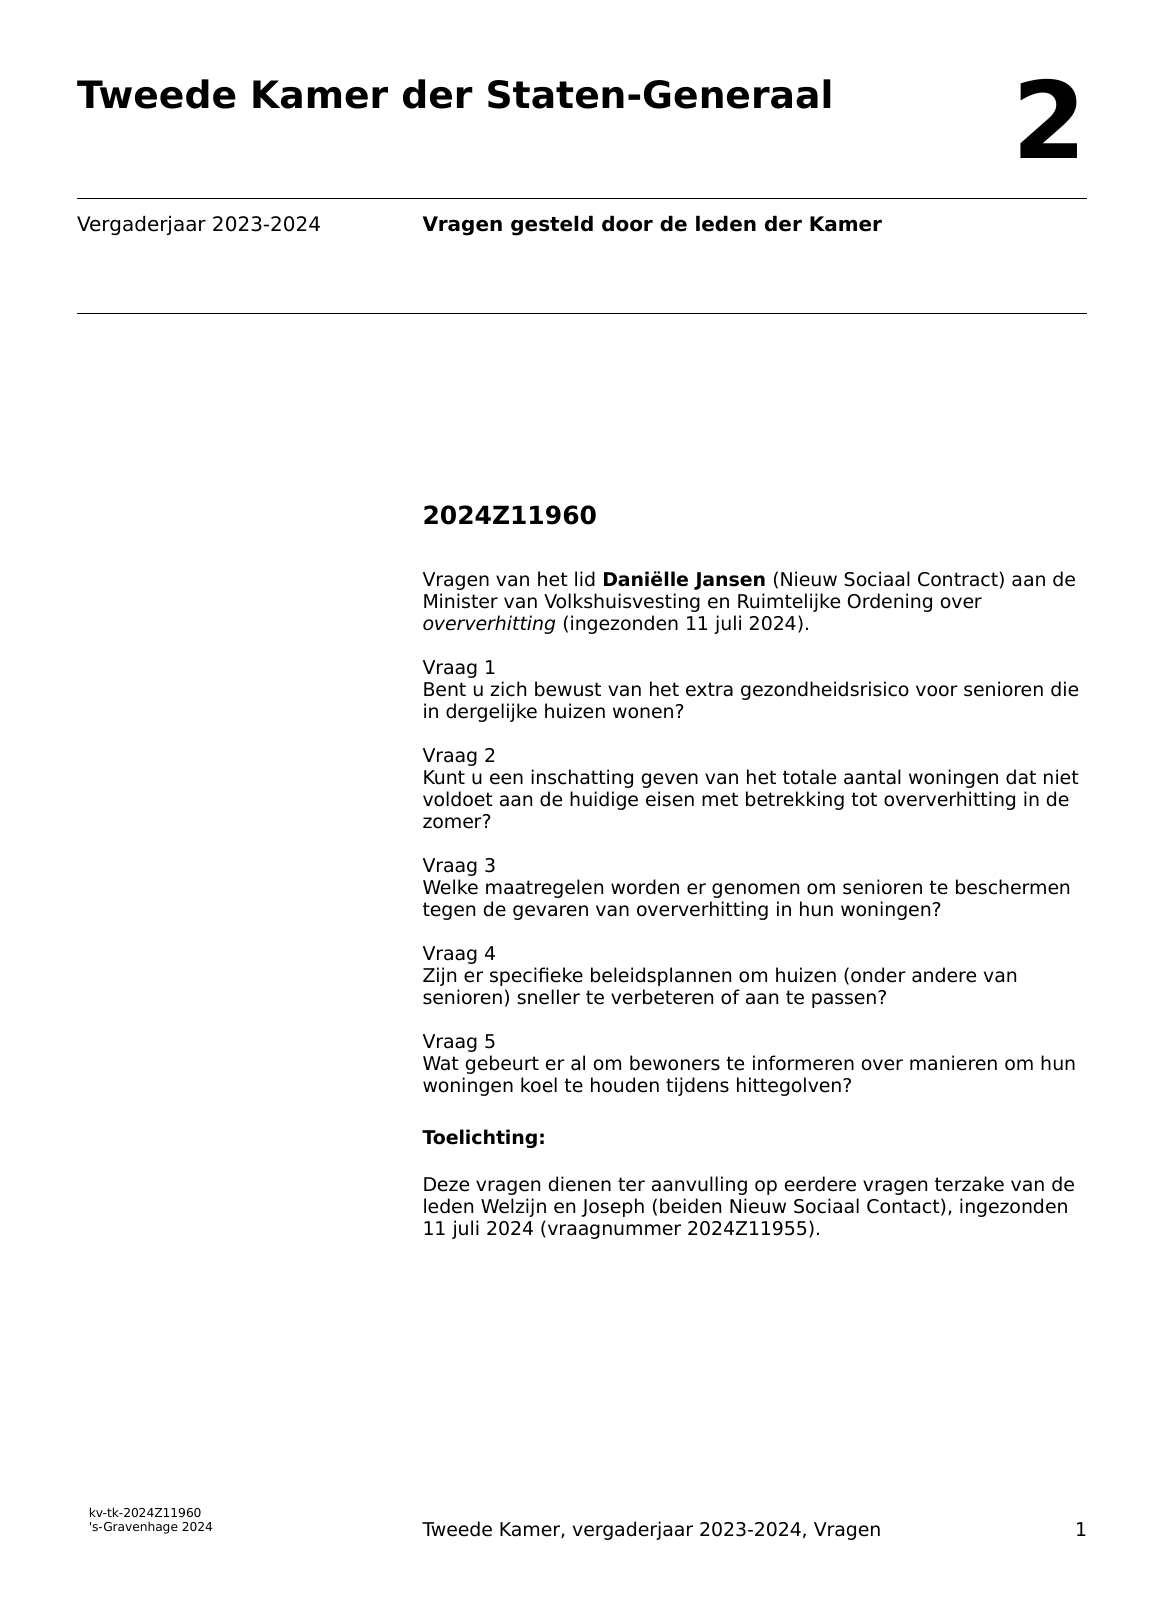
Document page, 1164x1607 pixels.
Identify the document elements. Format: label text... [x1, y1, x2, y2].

text Wat gebeurt er al om bewoners te informeren over manieren om hun woningen koel te houden tijdens hittegolven? [422, 1053, 1087, 1097]
text Kunt u een inschatting geven van het totale aantal woningen dat niet voldoet aan de huidige eisen met betrekking tot oververhitting in de zomer? [422, 767, 1087, 833]
text Welke maatregelen worden er genomen om senioren te beschermen tegen de gevaren van oververhitting in hun woningen? [422, 877, 1087, 921]
text Vraag 4 [422, 943, 1087, 965]
text 's-Gravenhage 2024 [88, 1520, 323, 1534]
text Bent u zich bewust van het extra gezondheidsrisico voor senioren die in dergelijke huizen wonen? [422, 679, 1087, 723]
text Vraag 5 [422, 1031, 1087, 1053]
table_header 2 [886, 59, 1087, 198]
text Deze vragen dienen ter aanvulling op eerdere vragen terzake van de leden Welzijn en Joseph (beiden Nieuw Sociaal Contact), ingezonden 11 juli 2024 (vraagnummer 2024Z11955). [422, 1174, 1087, 1240]
table_cell Vragen gesteld door de leden der Kamer [422, 199, 1087, 313]
text Vragen van het lid Daniëlle Jansen (Nieuw Sociaal Contract) aan de Minister van Volkshuisvesting en Ruimtelijke Ordening over oververhitting (ingezonden 11 juli 2024). [422, 569, 1087, 635]
text 2024Z11960 [422, 501, 1087, 531]
subtitle Toelichting: [422, 1127, 1087, 1149]
table_cell Vergaderjaar 2023-2024 [77, 199, 422, 313]
table_header Tweede Kamer der Staten-Generaal [77, 59, 886, 198]
text kv-tk-2024Z11960 [88, 1506, 323, 1520]
text Vraag 3 [422, 855, 1087, 877]
text Vraag 2 [422, 745, 1087, 767]
text Vraag 1 [422, 657, 1087, 679]
text Zijn er specifieke beleidsplannen om huizen (onder andere van senioren) sneller te verbeteren of aan te passen? [422, 965, 1087, 1009]
